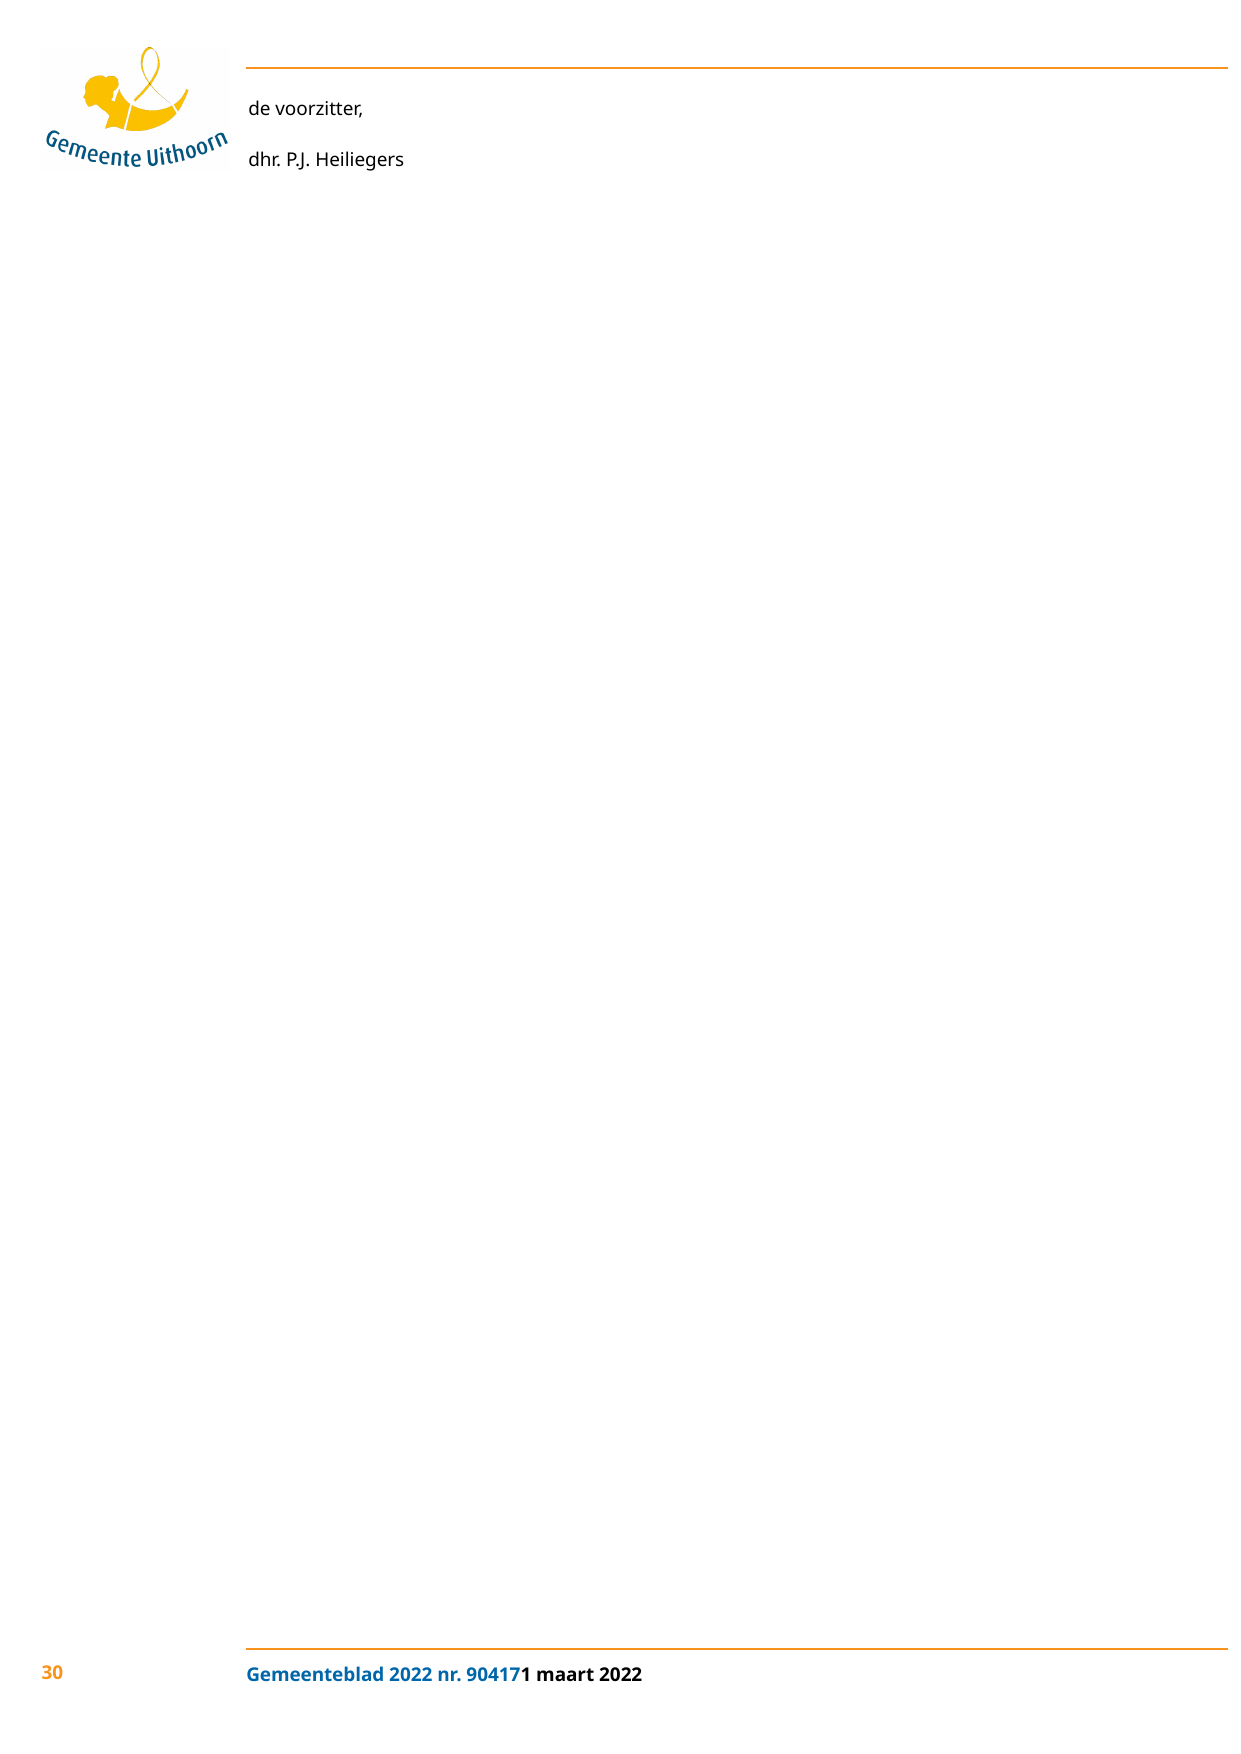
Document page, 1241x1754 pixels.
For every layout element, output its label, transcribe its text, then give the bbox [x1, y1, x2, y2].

picture [41, 47, 231, 172]
text de voorzitter, [248, 95, 1152, 121]
text dhr. P.J. Heiliegers [248, 146, 1152, 172]
